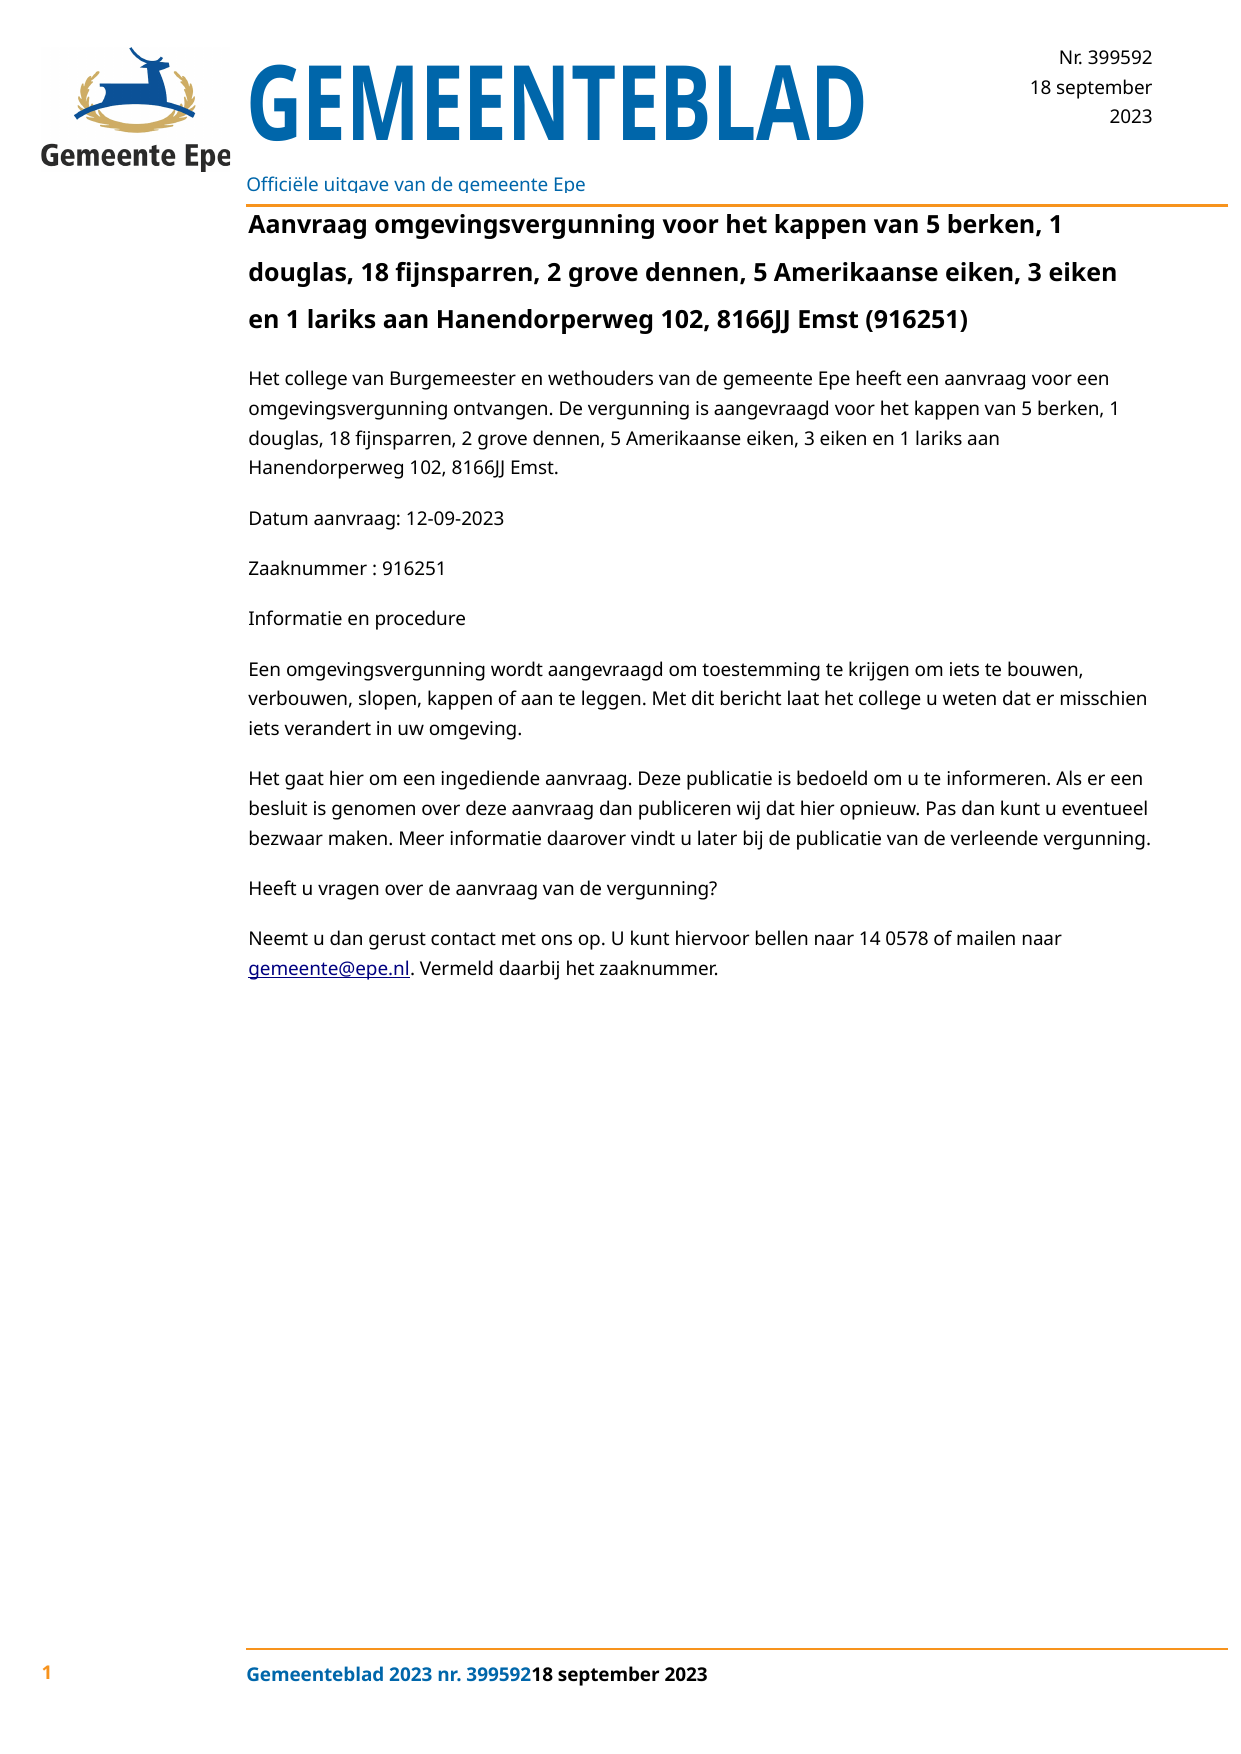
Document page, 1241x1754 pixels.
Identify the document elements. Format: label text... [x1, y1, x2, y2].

text Zaaknummer : 916251 [248, 555, 1152, 581]
text Het gaat hier om een ingediende aanvraag. Deze publicatie is bedoeld om u te informeren. Als er een besluit is genomen over deze aanvraag dan publiceren wij dat hier opnieuw. Pas dan kunt u eventueel bezwaar maken. Meer informatie daarover vindt u later bij de publicatie van de verleende vergunning. [248, 766, 1152, 850]
text Heeft u vragen over de aanvraag van de vergunning? [248, 875, 1152, 901]
picture [41, 47, 231, 172]
text Aanvraag omgevingsvergunning voor het kappen van 5 berken, 1 douglas, 18 fijnsparren, 2 grove dennen, 5 Amerikaanse eiken, 3 eiken en 1 lariks aan Hanendorperweg 102, 8166JJ Emst (916251) [248, 207, 1152, 336]
text Neemt u dan gerust contact met ons op. U kunt hiervoor bellen naar 14 0578 of mailen naar gemeente@epe.nl. Vermeld daarbij het zaaknummer. [248, 926, 1152, 981]
text Datum aanvraag: 12-09-2023 [248, 505, 1152, 530]
text Een omgevingsvergunning wordt aangevraagd om toestemming te krijgen om iets te bouwen, verbouwen, slopen, kappen of aan te leggen. Met dit bericht laat het college u weten dat er misschien iets verandert in uw omgeving. [248, 656, 1152, 741]
text Het college van Burgemeester en wethouders van de gemeente Epe heeft een aanvraag voor een omgevingsvergunning ontvangen. De vergunning is aangevraagd voor het kappen van 5 berken, 1 douglas, 18 fijnsparren, 2 grove dennen, 5 Amerikaanse eiken, 3 eiken en 1 lariks aan Hanendorperweg 102, 8166JJ Emst. [248, 366, 1152, 480]
text Informatie en procedure [248, 606, 1152, 631]
